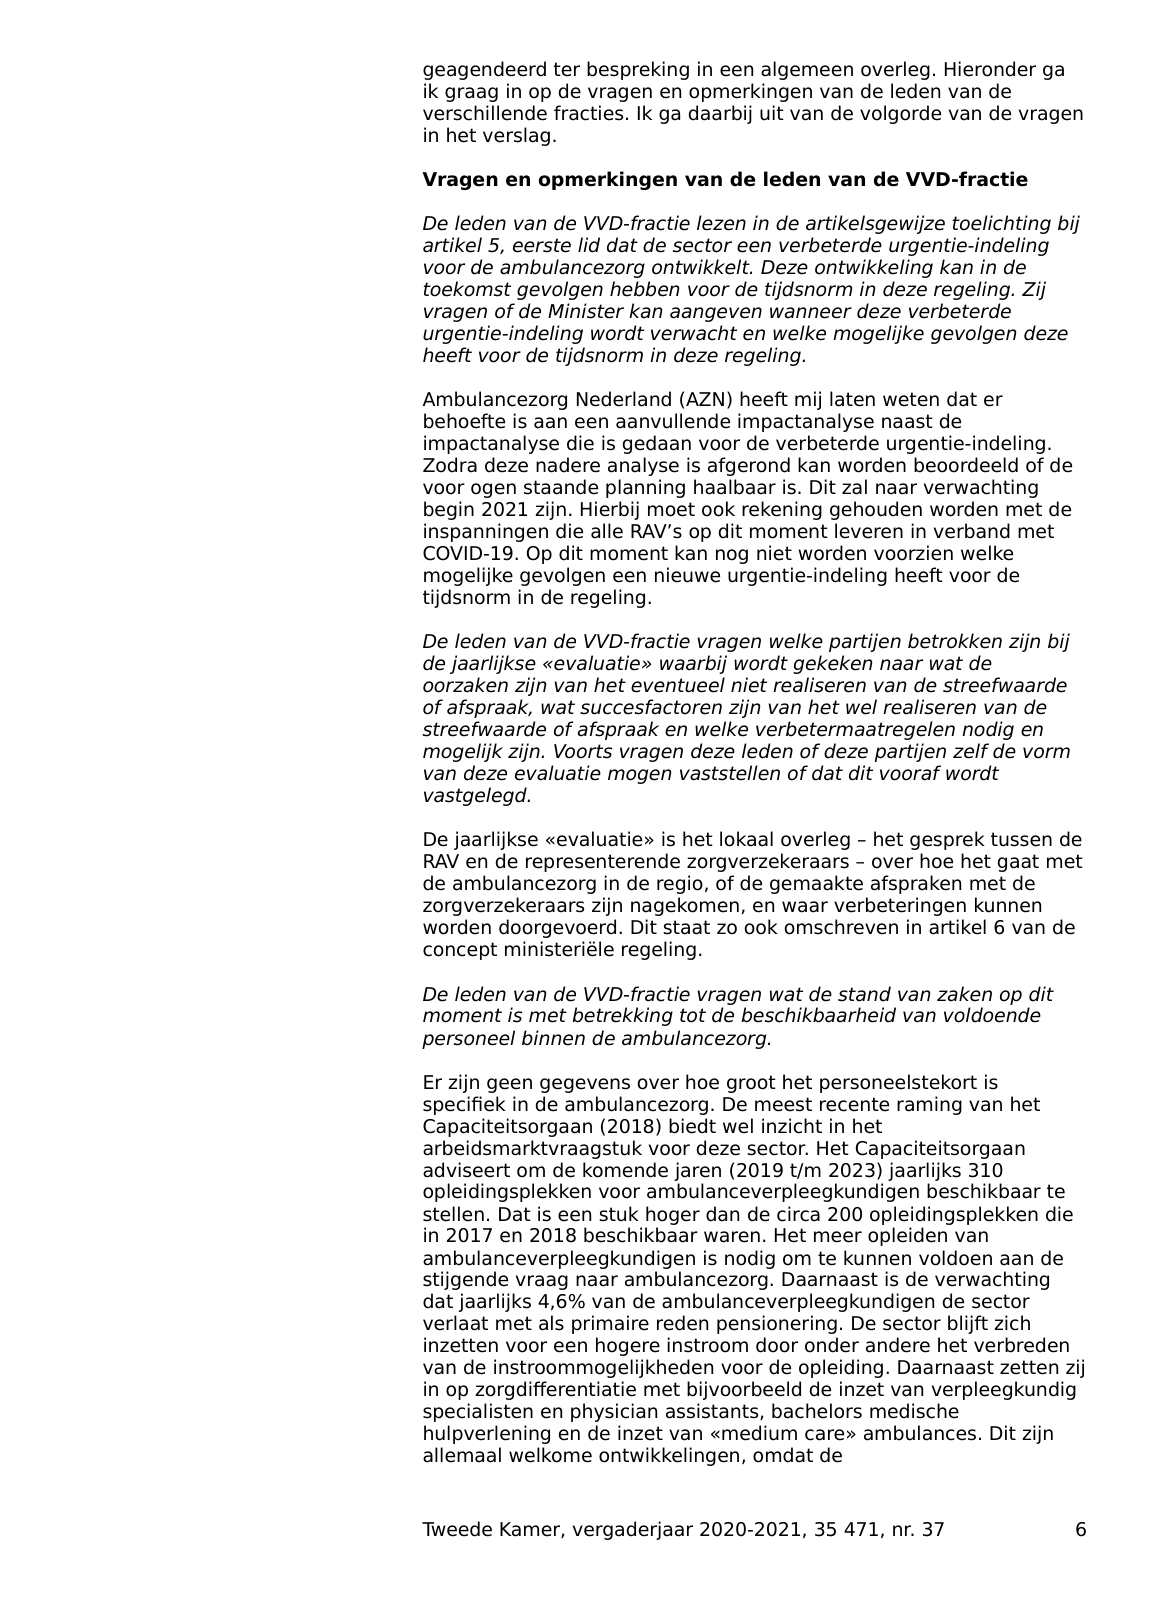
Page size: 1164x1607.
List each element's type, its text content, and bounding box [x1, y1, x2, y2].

text Ambulancezorg Nederland (AZN) heeft mij laten weten dat er behoefte is aan een aanvullende impactanalyse naast de impactanalyse die is gedaan voor de verbeterde urgentie-indeling. Zodra deze nadere analyse is afgerond kan worden beoordeeld of de voor ogen staande planning haalbaar is. Dit zal naar verwachting begin 2021 zijn. Hierbij moet ook rekening gehouden worden met de inspanningen die alle RAV’s op dit moment leveren in verband met COVID-19. Op dit moment kan nog niet worden voorzien welke mogelijke gevolgen een nieuwe urgentie-indeling heeft voor de tijdsnorm in de regeling. [422, 389, 1087, 609]
text De leden van de VVD-fractie lezen in de artikelsgewijze toelichting bij artikel 5, eerste lid dat de sector een verbeterde urgentie-indeling voor de ambulancezorg ontwikkelt. Deze ontwikkeling kan in de toekomst gevolgen hebben voor de tijdsnorm in deze regeling. Zij vragen of de Minister kan aangeven wanneer deze verbeterde urgentie-indeling wordt verwacht en welke mogelijke gevolgen deze heeft voor de tijdsnorm in deze regeling. [422, 213, 1087, 367]
text De jaarlijkse «evaluatie» is het lokaal overleg – het gesprek tussen de RAV en de representerende zorgverzekeraars – over hoe het gaat met de ambulancezorg in de regio, of de gemaakte afspraken met de zorgverzekeraars zijn nagekomen, en waar verbeteringen kunnen worden doorgevoerd. Dit staat zo ook omschreven in artikel 6 van de concept ministeriële regeling. [422, 829, 1087, 961]
text De leden van de VVD-fractie vragen welke partijen betrokken zijn bij de jaarlijkse «evaluatie» waarbij wordt gekeken naar wat de oorzaken zijn van het eventueel niet realiseren van de streefwaarde of afspraak, wat succesfactoren zijn van het wel realiseren van de streefwaarde of afspraak en welke verbetermaatregelen nodig en mogelijk zijn. Voorts vragen deze leden of deze partijen zelf de vorm van deze evaluatie mogen vaststellen of dat dit vooraf wordt vastgelegd. [422, 631, 1087, 807]
subtitle Vragen en opmerkingen van de leden van de VVD-fractie [422, 169, 1087, 191]
text geagendeerd ter bespreking in een algemeen overleg. Hieronder ga ik graag in op de vragen en opmerkingen van de leden van de verschillende fracties. Ik ga daarbij uit van de volgorde van de vragen in het verslag. [422, 59, 1087, 147]
text Er zijn geen gegevens over hoe groot het personeelstekort is specifiek in de ambulancezorg. De meest recente raming van het Capaciteitsorgaan (2018) biedt wel inzicht in het arbeidsmarktvraagstuk voor deze sector. Het Capaciteitsorgaan adviseert om de komende jaren (2019 t/m 2023) jaarlijks 310 opleidingsplekken voor ambulanceverpleegkundigen beschikbaar te stellen. Dat is een stuk hoger dan de circa 200 opleidingsplekken die in 2017 en 2018 beschikbaar waren. Het meer opleiden van ambulanceverpleegkundigen is nodig om te kunnen voldoen aan de stijgende vraag naar ambulancezorg. Daarnaast is de verwachting dat jaarlijks 4,6% van de ambulanceverpleegkundigen de sector verlaat met als primaire reden pensionering. De sector blijft zich inzetten voor een hogere instroom door onder andere het verbreden van de instroommogelijkheden voor de opleiding. Daarnaast zetten zij in op zorgdifferentiatie met bijvoorbeeld de inzet van verpleegkundig specialisten en physician assistants, bachelors medische hulpverlening en de inzet van «medium care» ambulances. Dit zijn allemaal welkome ontwikkelingen, omdat de [422, 1072, 1087, 1467]
text De leden van de VVD-fractie vragen wat de stand van zaken op dit moment is met betrekking tot de beschikbaarheid van voldoende personeel binnen de ambulancezorg. [422, 983, 1087, 1049]
